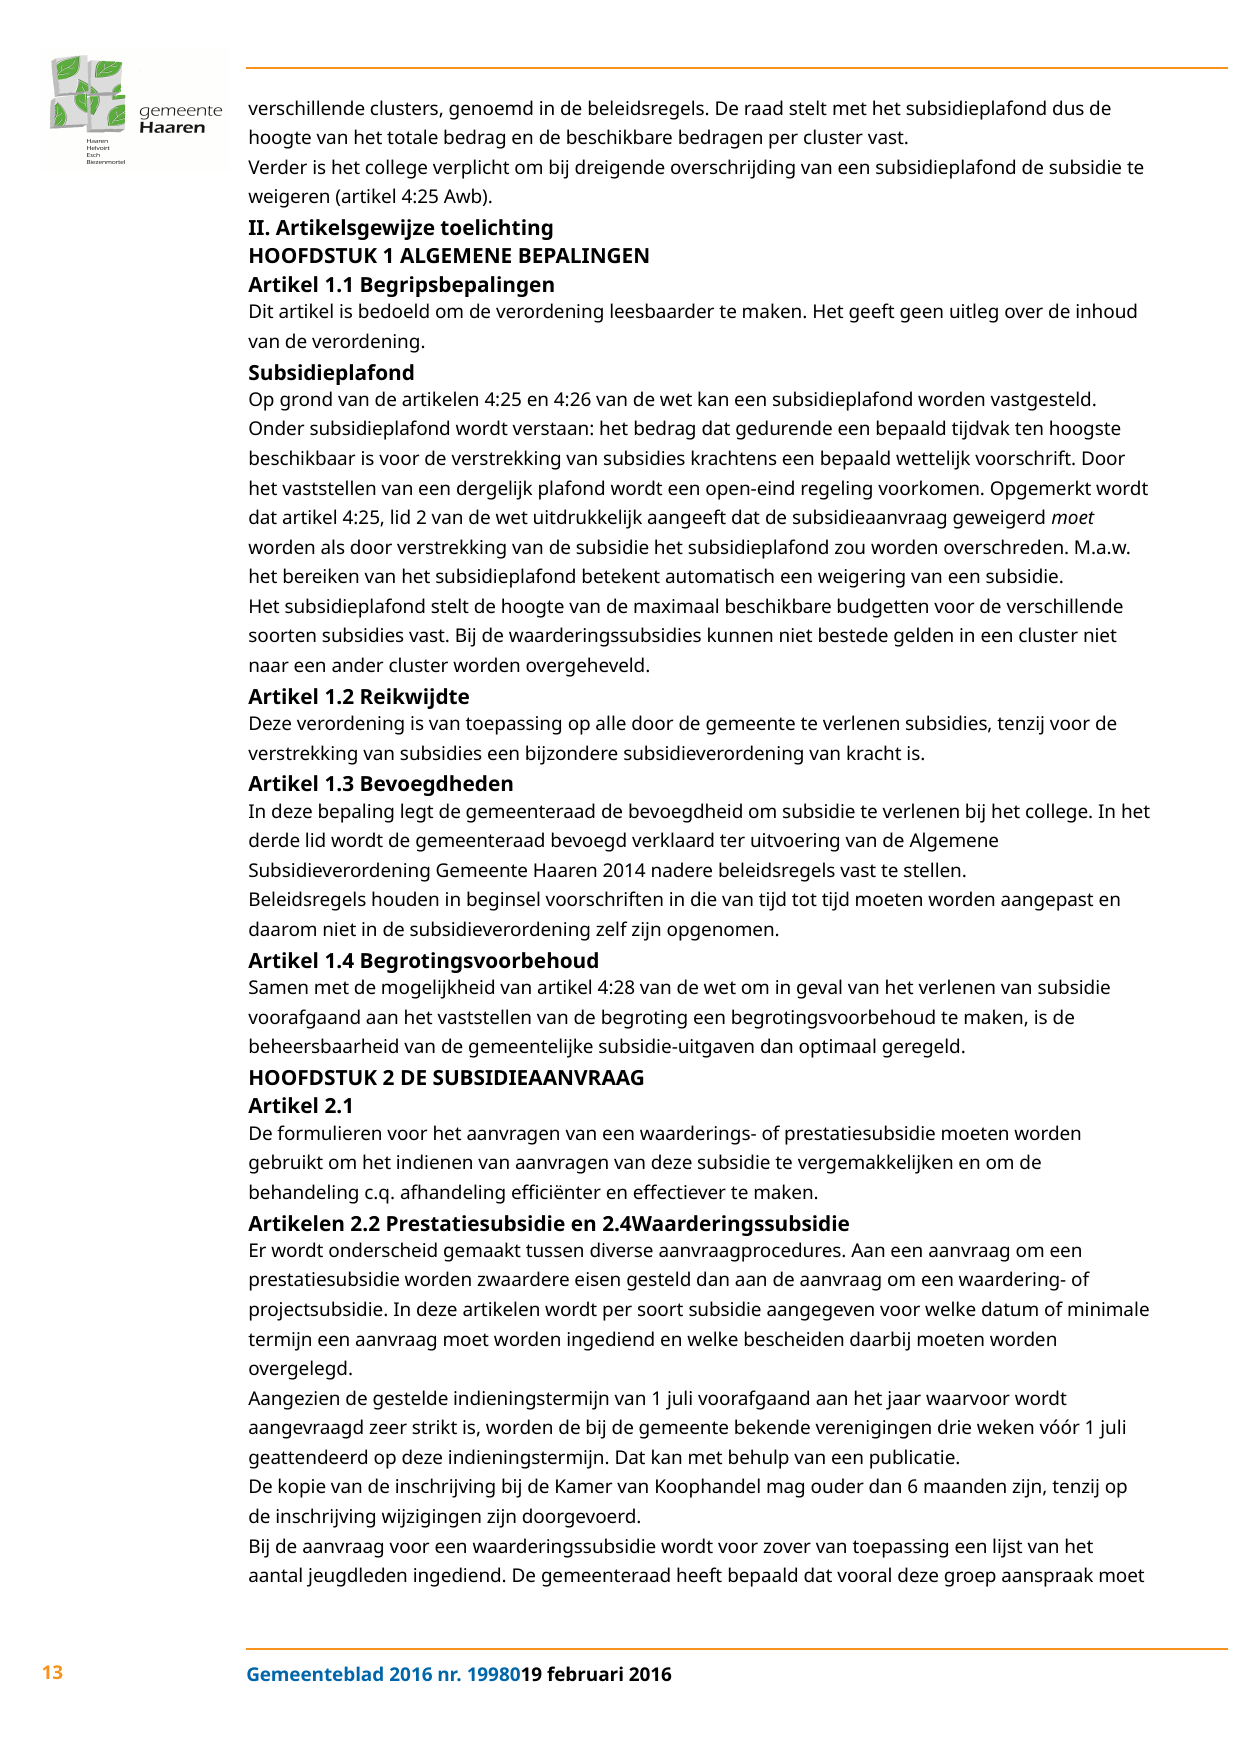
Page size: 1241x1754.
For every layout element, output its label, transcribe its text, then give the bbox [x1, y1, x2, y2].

text Het subsidieplafond stelt de hoogte van de maximaal beschikbare budgetten voor de verschillende soorten subsidies vast. Bij de waarderingssubsidies kunnen niet bestede gelden in een cluster niet naar een ander cluster worden overgeheveld. [248, 593, 1152, 678]
text Deze verordening is van toepassing op alle door de gemeente te verlenen subsidies, tenzij voor de [248, 710, 1152, 736]
text Op grond van de artikelen 4:25 en 4:26 van de wet kan een subsidieplafond worden vastgesteld. Onder subsidieplafond wordt verstaan: het bedrag dat gedurende een bepaald tijdvak ten hoogste beschikbaar is voor de verstrekking van subsidies krachtens een bepaald wettelijk voorschrift. Door het vaststellen van een dergelijk plafond wordt een open-eind regeling voorkomen. Opgemerkt wordt dat artikel 4:25, lid 2 van de wet uitdrukkelijk aangeeft dat de subsidieaanvraag geweigerd moet worden als door verstrekking van de subsidie het subsidieplafond zou worden overschreden. M.a.w. het bereiken van het subsidieplafond betekent automatisch een weigering van een subsidie. [248, 386, 1152, 589]
text Artikel 2.1 [248, 1091, 1152, 1120]
text Verder is het college verplicht om bij dreigende overschrijding van een subsidieplafond de subsidie te weigeren (artikel 4:25 Awb). [248, 154, 1152, 209]
text Beleidsregels houden in beginsel voorschriften in die van tijd tot tijd moeten worden aangepast en daarom niet in de subsidieverordening zelf zijn opgenomen. [248, 887, 1152, 942]
text verschillende clusters, genoemd in de beleidsregels. De raad stelt met het subsidieplafond dus de hoogte van het totale bedrag en de beschikbare bedragen per cluster vast. [248, 95, 1152, 150]
text HOOFDSTUK 2 DE SUBSIDIEAANVRAAG [248, 1063, 1152, 1091]
picture [41, 47, 231, 172]
text Artikelen 2.2 Prestatiesubsidie en 2.4Waarderingssubsidie [248, 1209, 1152, 1237]
text verstrekking van subsidies een bijzondere subsidieverordening van kracht is. [248, 740, 1152, 766]
text De formulieren voor het aanvragen van een waarderings- of prestatiesubsidie moeten worden gebruikt om het indienen van aanvragen van deze subsidie te vergemakkelijken en om de behandeling c.q. afhandeling efficiënter en effectiever te maken. [248, 1120, 1152, 1205]
text Samen met de mogelijkheid van artikel 4:28 van de wet om in geval van het verlenen van subsidie [248, 974, 1152, 1000]
text Aangezien de gestelde indieningstermijn van 1 juli voorafgaand aan het jaar waarvoor wordt aangevraagd zeer strikt is, worden de bij de gemeente bekende verenigingen drie weken vóór 1 juli geattendeerd op deze indieningstermijn. Dat kan met behulp van een publicatie. [248, 1385, 1152, 1470]
text voorafgaand aan het vaststellen van de begroting een begrotingsvoorbehoud te maken, is de beheersbaarheid van de gemeentelijke subsidie-uitgaven dan optimaal geregeld. [248, 1004, 1152, 1059]
text Artikel 1.4 Begrotingsvoorbehoud [248, 946, 1152, 974]
text Er wordt onderscheid gemaakt tussen diverse aanvraagprocedures. Aan een aanvraag om een prestatiesubsidie worden zwaardere eisen gesteld dan aan de aanvraag om een waardering- of projectsubsidie. In deze artikelen wordt per soort subsidie aangegeven voor welke datum of minimale termijn een aanvraag moet worden ingediend en welke bescheiden daarbij moeten worden overgelegd. [248, 1237, 1152, 1381]
text De kopie van de inschrijving bij de Kamer van Koophandel mag ouder dan 6 maanden zijn, tenzij op de inschrijving wijzigingen zijn doorgevoerd. [248, 1474, 1152, 1529]
text Artikel 1.2 Reikwijdte [248, 682, 1152, 710]
text II. Artikelsgewijze toelichting [248, 213, 1152, 242]
text Subsidieplafond [248, 358, 1152, 386]
text HOOFDSTUK 1 ALGEMENE BEPALINGEN [248, 242, 1152, 270]
text Bij de aanvraag voor een waarderingssubsidie wordt voor zover van toepassing een lijst van het aantal jeugdleden ingediend. De gemeenteraad heeft bepaald dat vooral deze groep aanspraak moet [248, 1533, 1152, 1588]
text Dit artikel is bedoeld om de verordening leesbaarder te maken. Het geeft geen uitleg over de inhoud van de verordening. [248, 298, 1152, 354]
text Artikel 1.1 Begripsbepalingen [248, 270, 1152, 298]
text In deze bepaling legt de gemeenteraad de bevoegdheid om subsidie te verlenen bij het college. In het derde lid wordt de gemeenteraad bevoegd verklaard ter uitvoering van de Algemene Subsidieverordening Gemeente Haaren 2014 nadere beleidsregels vast te stellen. [248, 798, 1152, 883]
text Artikel 1.3 Bevoegdheden [248, 769, 1152, 798]
